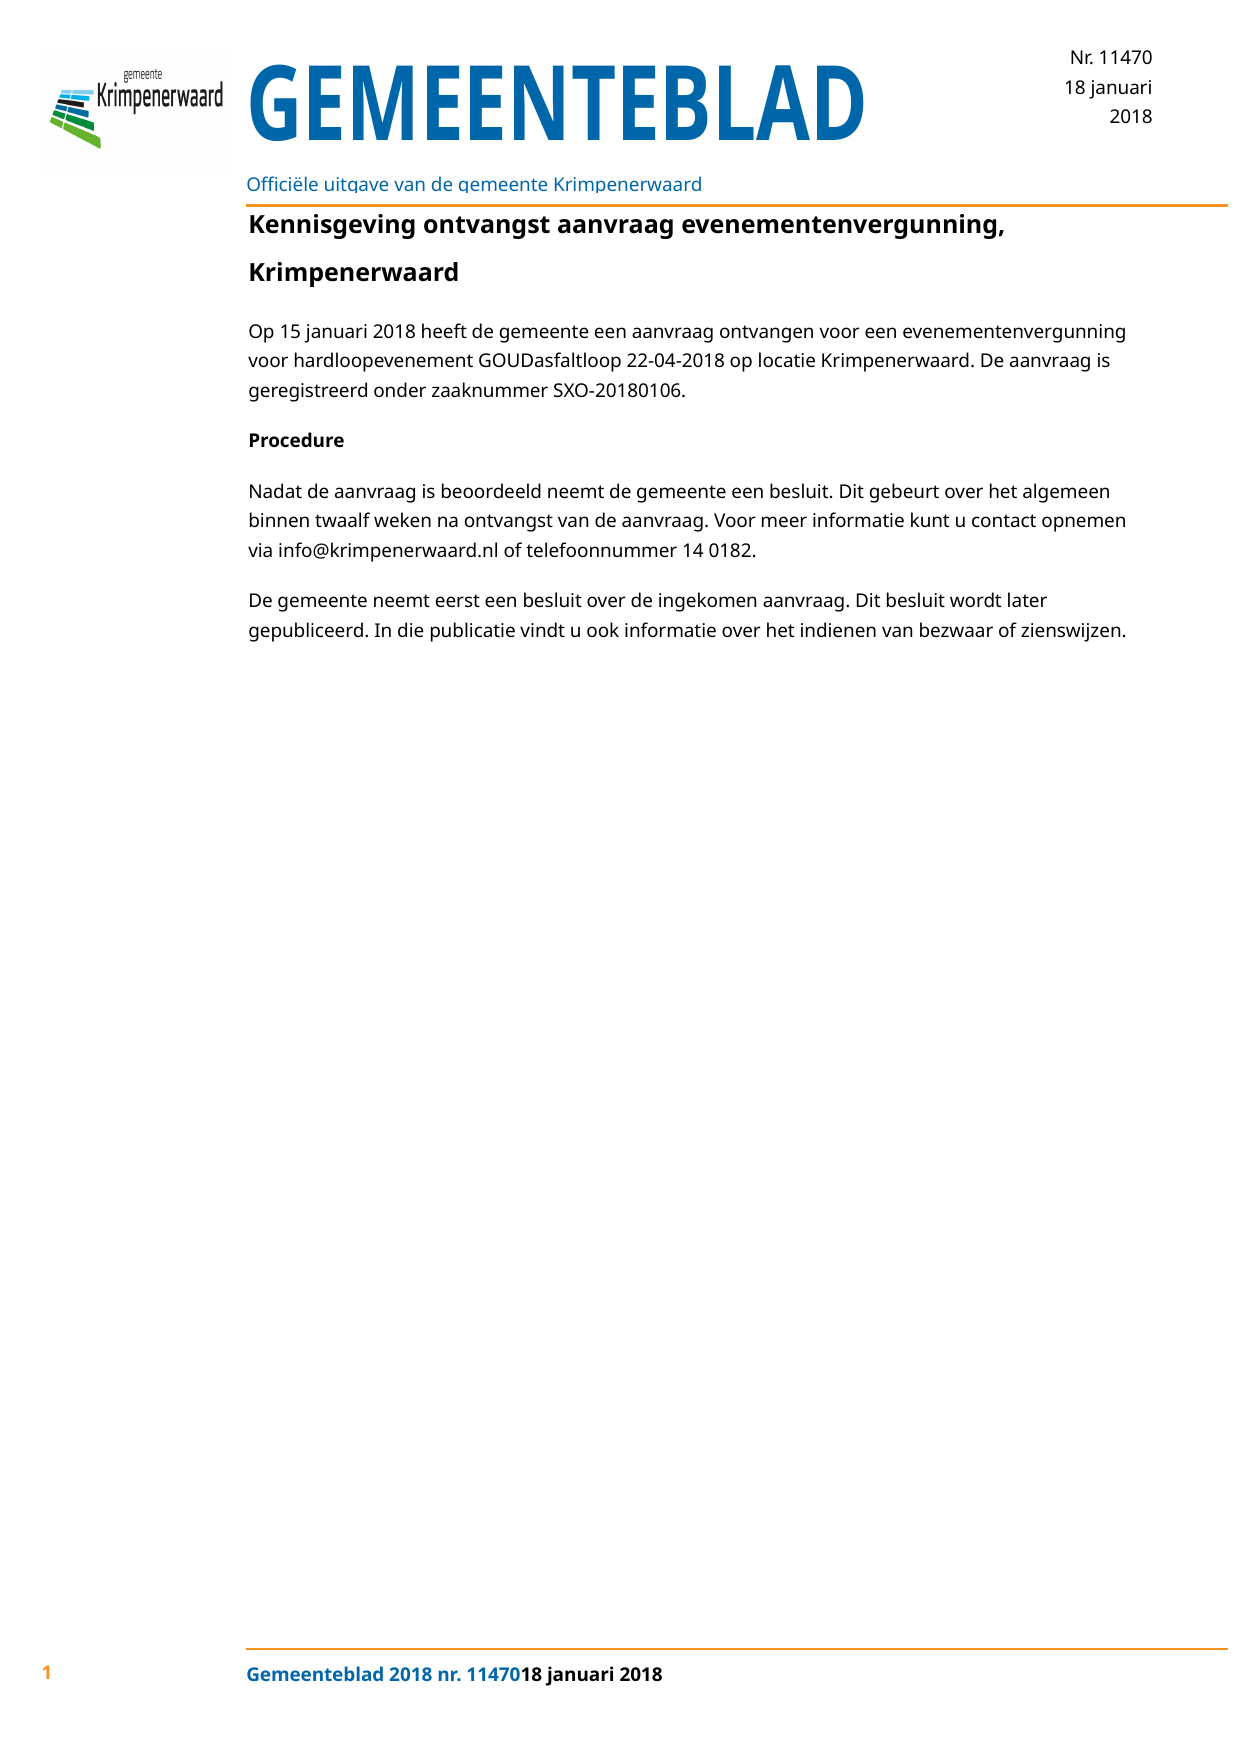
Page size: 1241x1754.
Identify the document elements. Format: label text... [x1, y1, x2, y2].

text Kennisgeving ontvangst aanvraag evenementenvergunning, Krimpenerwaard [248, 207, 1152, 288]
text Op 15 januari 2018 heeft de gemeente een aanvraag ontvangen voor een evenementenvergunning voor hardloopevenement GOUDasfaltloop 22-04-2018 op locatie Krimpenerwaard. De aanvraag is geregistreerd onder zaaknummer SXO-20180106. [248, 318, 1152, 403]
text Procedure [248, 427, 1152, 453]
text Nadat de aanvraag is beoordeeld neemt de gemeente een besluit. Dit gebeurt over het algemeen binnen twaalf weken na ontvangst van de aanvraag. Voor meer informatie kunt u contact opnemen via info@krimpenerwaard.nl of telefoonnummer 14 0182. [248, 478, 1152, 563]
text De gemeente neemt eerst een besluit over de ingekomen aanvraag. Dit besluit wordt later gepubliceerd. In die publicatie vindt u ook informatie over het indienen van bezwaar of zienswijzen. [248, 587, 1152, 643]
picture [41, 47, 231, 172]
